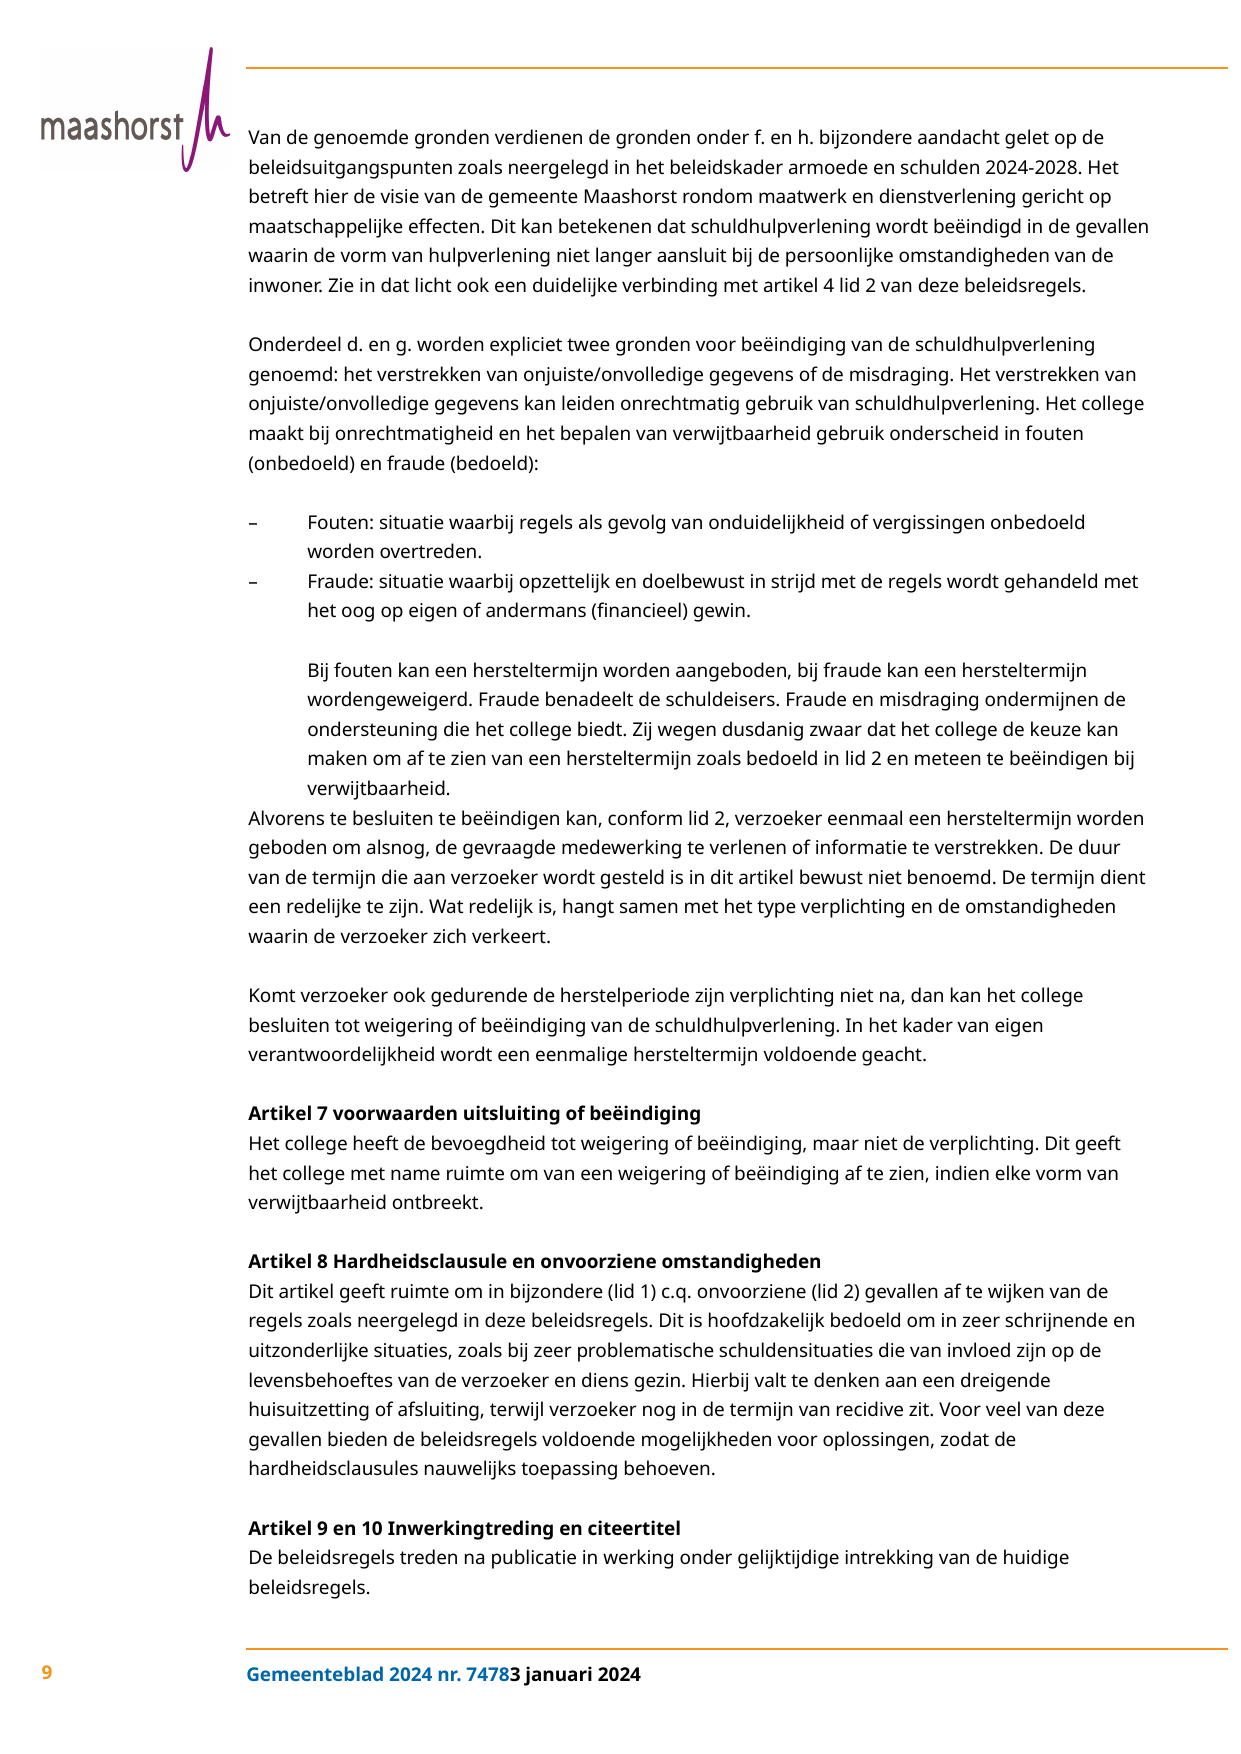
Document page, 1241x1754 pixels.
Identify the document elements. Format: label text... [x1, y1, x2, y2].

text Het college heeft de bevoegdheid tot weigering of beëindiging, maar niet de verplichting. Dit geeft het college met name ruimte om van een weigering of beëindiging af te zien, indien elke vorm van verwijtbaarheid ontbreekt. [248, 1130, 1152, 1215]
text Dit artikel geeft ruimte om in bijzondere (lid 1) c.q. onvoorziene (lid 2) gevallen af te wijken van de regels zoals neergelegd in deze beleidsregels. Dit is hoofdzakelijk bedoeld om in zeer schrijnende en uitzonderlijke situaties, zoals bij zeer problematische schuldensituaties die van invloed zijn op de levensbehoeftes van de verzoeker en diens gezin. Hierbij valt te denken aan een dreigende huisuitzetting of afsluiting, terwijl verzoeker nog in de termijn van recidive zit. Voor veel van deze gevallen bieden de beleidsregels voldoende mogelijkheden voor oplossingen, zodat de hardheidsclausules nauwelijks toepassing behoeven. [248, 1278, 1152, 1481]
list Fraude: situatie waarbij opzettelijk en doelbewust in strijd met de regels wordt gehandeld met het oog op eigen of andermans (financieel) gewin. [248, 568, 1152, 623]
text Komt verzoeker ook gedurende de herstelperiode zijn verplichting niet na, dan kan het college besluiten tot weigering of beëindiging van de schuldhulpverlening. In het kader van eigen verantwoordelijkheid wordt een eenmalige hersteltermijn voldoende geacht. [248, 982, 1152, 1067]
text Artikel 8 Hardheidsclausule en onvoorziene omstandigheden [248, 1248, 1152, 1274]
text Artikel 9 en 10 Inwerkingtreding en citeertitel [248, 1515, 1152, 1541]
text De beleidsregels treden na publicatie in werking onder gelijktijdige intrekking van de huidige beleidsregels. [248, 1544, 1152, 1600]
text Van de genoemde gronden verdienen de gronden onder f. en h. bijzondere aandacht gelet op de beleidsuitgangspunten zoals neergelegd in het beleidskader armoede en schulden 2024-2028. Het betreft hier de visie van de gemeente Maashorst rondom maatwerk en dienstverlening gericht op maatschappelijke effecten. Dit kan betekenen dat schuldhulpverlening wordt beëindigd in de gevallen waarin de vorm van hulpverlening niet langer aansluit bij de persoonlijke omstandigheden van de inwoner. Zie in dat licht ook een duidelijke verbinding met artikel 4 lid 2 van deze beleidsregels. [248, 124, 1152, 298]
text Artikel 7 voorwaarden uitsluiting of beëindiging [248, 1101, 1152, 1126]
text Alvorens te besluiten te beëindigen kan, conform lid 2, verzoeker eenmaal een hersteltermijn worden geboden om alsnog, de gevraagde medewerking te verlenen of informatie te verstrekken. De duur van de termijn die aan verzoeker wordt gesteld is in dit artikel bewust niet benoemd. De termijn dient een redelijke te zijn. Wat redelijk is, hangt samen met het type verplichting en de omstandigheden waarin de verzoeker zich verkeert. [248, 805, 1152, 949]
list Fouten: situatie waarbij regels als gevolg van onduidelijkheid of vergissingen onbedoeld worden overtreden. [248, 509, 1152, 564]
text Onderdeel d. en g. worden expliciet twee gronden voor beëindiging van de schuldhulpverlening genoemd: het verstrekken van onjuiste/onvolledige gegevens of de misdraging. Het verstrekken van onjuiste/onvolledige gegevens kan leiden onrechtmatig gebruik van schuldhulpverlening. Het college maakt bij onrechtmatigheid en het bepalen van verwijtbaarheid gebruik onderscheid in fouten (onbedoeld) en fraude (bedoeld): [248, 331, 1152, 476]
picture [41, 47, 231, 172]
list Bij fouten kan een hersteltermijn worden aangeboden, bij fraude kan een hersteltermijn wordengeweigerd. Fraude benadeelt de schuldeisers. Fraude en misdraging ondermijnen de ondersteuning die het college biedt. Zij wegen dusdanig zwaar dat het college de keuze kan maken om af te zien van een hersteltermijn zoals bedoeld in lid 2 en meteen te beëindigen bij verwijtbaarheid. [248, 657, 1152, 801]
